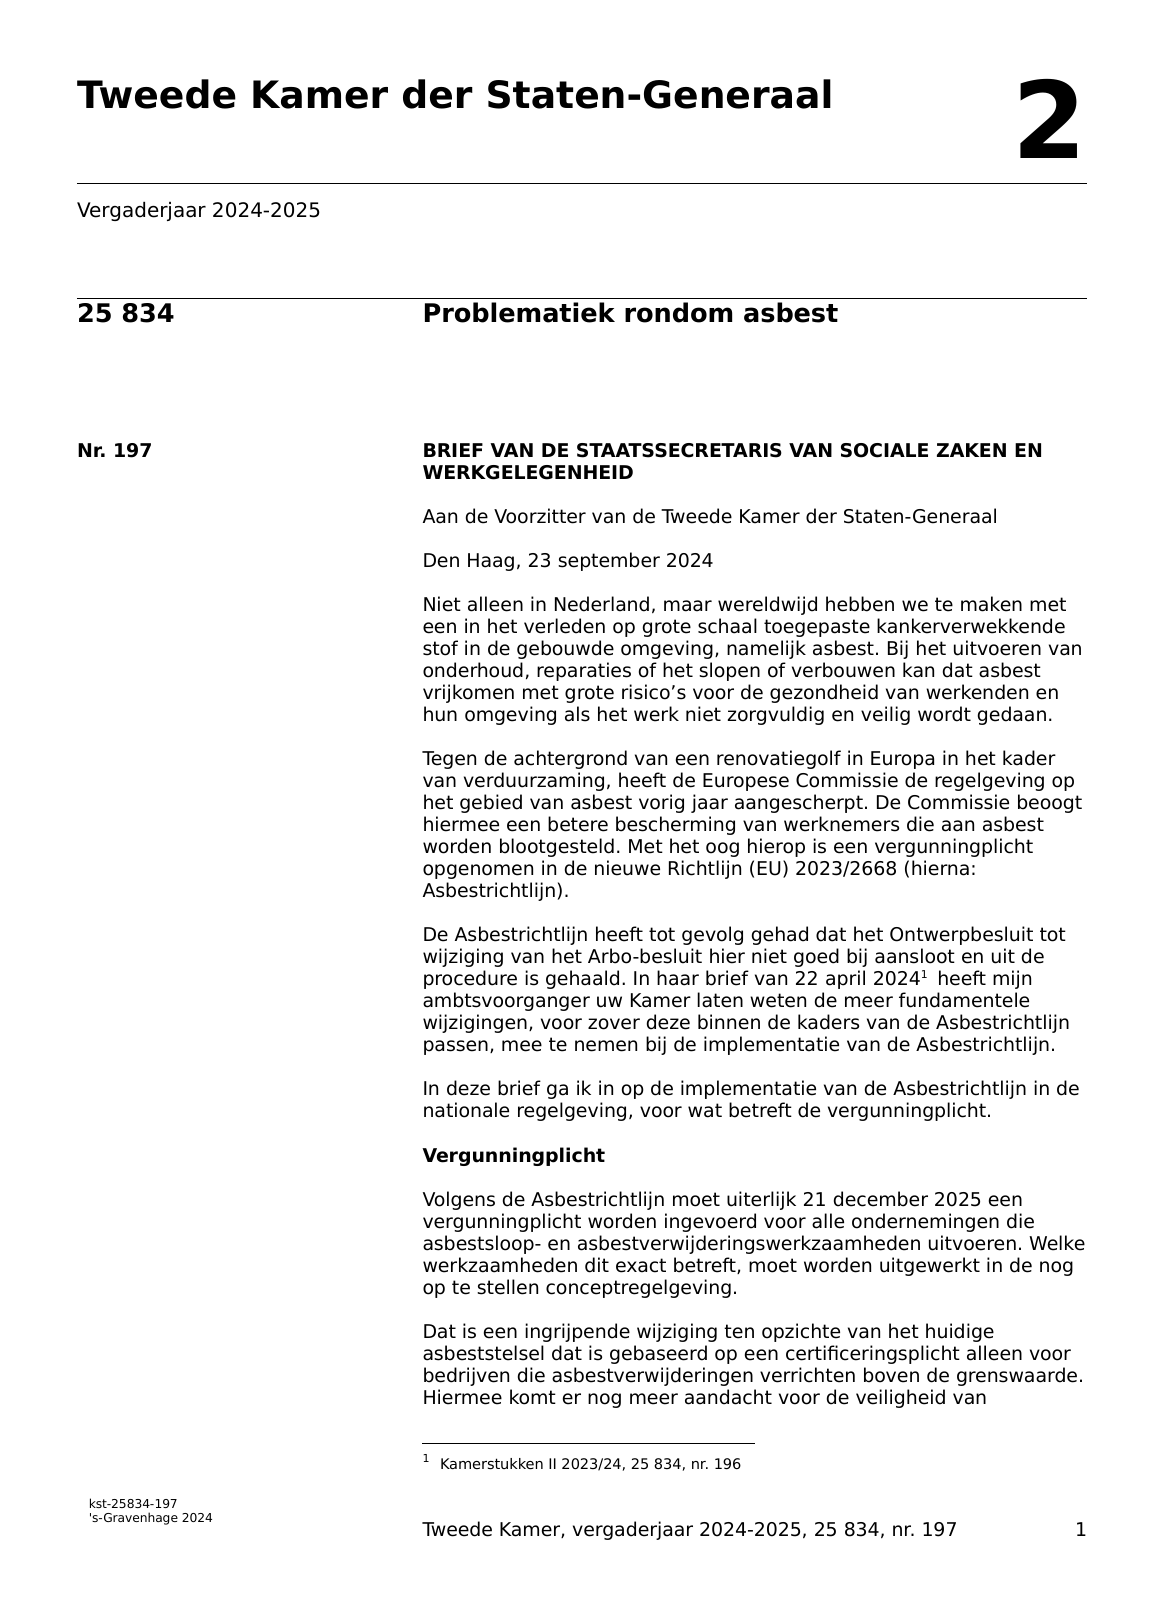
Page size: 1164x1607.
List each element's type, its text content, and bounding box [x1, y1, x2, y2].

subtitle Vergunningplicht [422, 1144, 1087, 1166]
text Volgens de Asbestrichtlijn moet uiterlijk 21 december 2025 een vergunningplicht worden ingevoerd voor alle ondernemingen die asbestsloop- en asbestverwijderingswerkzaamheden uitvoeren. Welke werkzaamheden dit exact betreft, moet worden uitgewerkt in de nog op te stellen conceptregelgeving. [422, 1189, 1087, 1298]
text Dat is een ingrijpende wijziging ten opzichte van het huidige asbeststelsel dat is gebaseerd op een certificeringsplicht alleen voor bedrijven die asbestverwijderingen verrichten boven de grenswaarde. Hiermee komt er nog meer aandacht voor de veiligheid van [422, 1321, 1087, 1409]
table_header Tweede Kamer der Staten-Generaal [77, 59, 886, 183]
text Kamerstukken II 2023/24, 25 834, nr. 196 [422, 1452, 1087, 1474]
text Aan de Voorzitter van de Tweede Kamer der Staten-Generaal [422, 506, 1087, 528]
text De Asbestrichtlijn heeft tot gevolg gehad dat het Ontwerpbesluit tot wijziging van het Arbo-besluit hier niet goed bij aansloot en uit de procedure is gehaald. In haar brief van 22 april 2024 heeft mijn ambtsvoorganger uw Kamer laten weten de meer fundamentele wijzigingen, voor zover deze binnen de kaders van de Asbestrichtlijn passen, mee te nemen bij de implementatie van de Asbestrichtlijn. [422, 924, 1087, 1056]
table_cell Vergaderjaar 2024-2025 [77, 184, 1087, 298]
text Tegen de achtergrond van een renovatiegolf in Europa in het kader van verduurzaming, heeft de Europese Commissie de regelgeving op het gebied van asbest vorig jaar aangescherpt. De Commissie beoogt hiermee een betere bescherming van werknemers die aan asbest worden blootgesteld. Met het oog hierop is een vergunningplicht opgenomen in de nieuwe Richtlijn (EU) 2023/2668 (hierna: Asbestrichtlijn). [422, 748, 1087, 902]
text Den Haag, 23 september 2024 [422, 550, 1087, 572]
text kst-25834-197 [88, 1497, 323, 1511]
text Niet alleen in Nederland, maar wereldwijd hebben we te maken met een in het verleden op grote schaal toegepaste kankerverwekkende stof in de gebouwde omgeving, namelijk asbest. Bij het uitvoeren van onderhoud, reparaties of het slopen of verbouwen kan dat asbest vrijkomen met grote risico’s voor de gezondheid van werkenden en hun omgeving als het werk niet zorgvuldig en veilig wordt gedaan. [422, 594, 1087, 726]
text In deze brief ga ik in op de implementatie van de Asbestrichtlijn in de nationale regelgeving, voor wat betreft de vergunningplicht. [422, 1078, 1087, 1122]
table_header 2 [886, 59, 1087, 183]
subtitle Nr. 197 BRIEF VAN DE STAATSSECRETARIS VAN SOCIALE ZAKEN EN WERKGELEGENHEID [77, 440, 1087, 484]
text 's-Gravenhage 2024 [88, 1511, 323, 1525]
subtitle 25 834 Problematiek rondom asbest [77, 299, 1087, 329]
